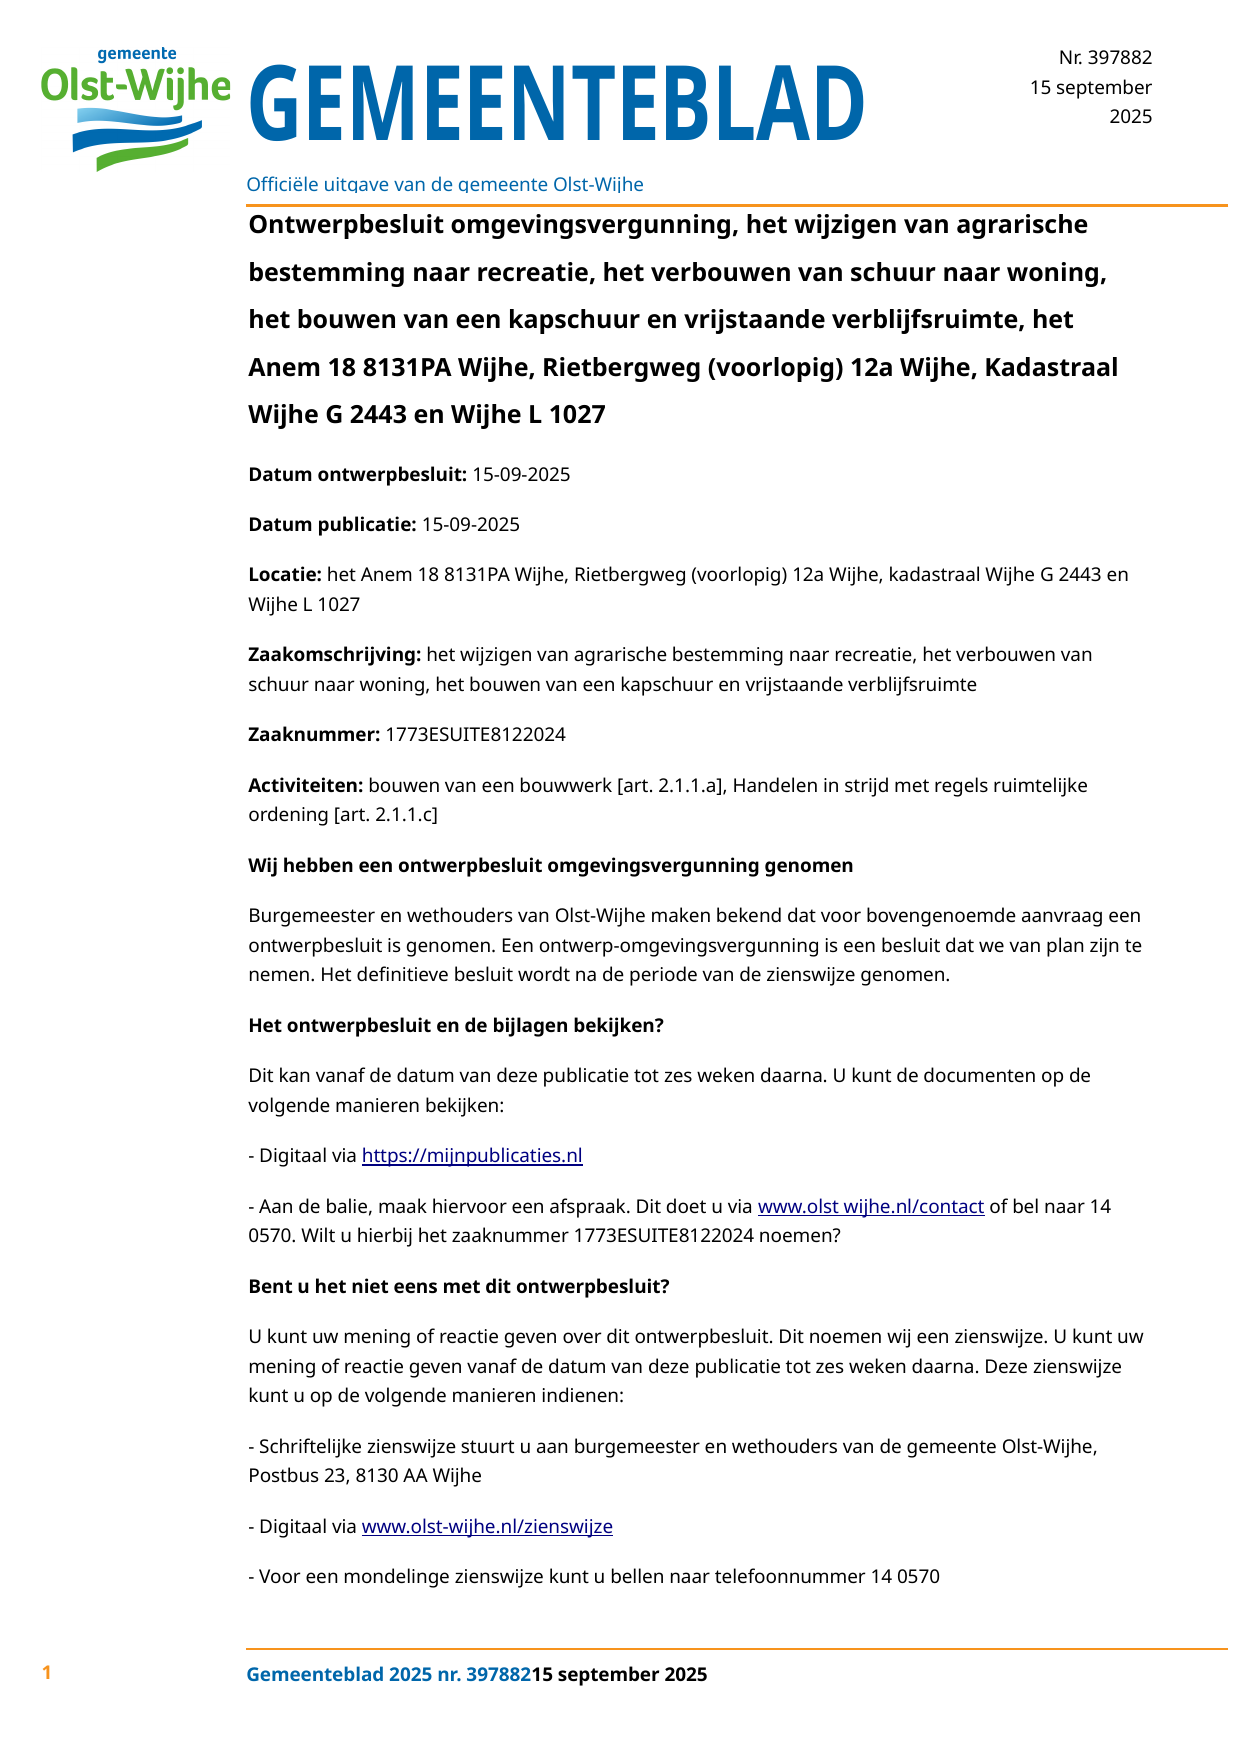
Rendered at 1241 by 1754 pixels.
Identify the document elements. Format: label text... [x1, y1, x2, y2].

text Dit kan vanaf de datum van deze publicatie tot zes weken daarna. U kunt de documenten op de volgende manieren bekijken: [248, 1062, 1152, 1118]
text Wij hebben een ontwerpbesluit omgevingsvergunning genomen [248, 852, 1152, 878]
text Datum ontwerpbesluit: 15-09-2025 [248, 461, 1152, 486]
picture [41, 47, 231, 172]
text - Schriftelijke zienswijze stuurt u aan burgemeester en wethouders van de gemeente Olst-Wijhe, Postbus 23, 8130 AA Wijhe [248, 1433, 1152, 1488]
text Zaaknummer: 1773ESUITE8122024 [248, 722, 1152, 747]
text Zaakomschrijving: het wijzigen van agrarische bestemming naar recreatie, het verbouwen van schuur naar woning, het bouwen van een kapschuur en vrijstaande verblijfsruimte [248, 642, 1152, 697]
text - Digitaal via www.olst-wijhe.nl/zienswijze [248, 1513, 1152, 1538]
text - Aan de balie, maak hiervoor een afspraak. Dit doet u via www.olst wijhe.nl/contact of bel naar 14 0570. Wilt u hierbij het zaaknummer 1773ESUITE8122024 noemen? [248, 1193, 1152, 1248]
text Burgemeester en wethouders van Olst-Wijhe maken bekend dat voor bovengenoemde aanvraag een ontwerpbesluit is genomen. Een ontwerp-omgevingsvergunning is een besluit dat we van plan zijn te nemen. Het definitieve besluit wordt na de periode van de zienswijze genomen. [248, 902, 1152, 987]
text Ontwerpbesluit omgevingsvergunning, het wijzigen van agrarische bestemming naar recreatie, het verbouwen van schuur naar woning, het bouwen van een kapschuur en vrijstaande verblijfsruimte, het Anem 18 8131PA Wijhe, Rietbergweg (voorlopig) 12a Wijhe, Kadastraal Wijhe G 2443 en Wijhe L 1027 [248, 207, 1152, 431]
text Datum publicatie: 15-09-2025 [248, 511, 1152, 537]
text Activiteiten: bouwen van een bouwwerk [art. 2.1.1.a], Handelen in strijd met regels ruimtelijke ordening [art. 2.1.1.c] [248, 772, 1152, 827]
text - Digitaal via https://mijnpublicaties.nl [248, 1142, 1152, 1168]
text Het ontwerpbesluit en de bijlagen bekijken? [248, 1012, 1152, 1038]
text Bent u het niet eens met dit ontwerpbesluit? [248, 1273, 1152, 1298]
text Locatie: het Anem 18 8131PA Wijhe, Rietbergweg (voorlopig) 12a Wijhe, kadastraal Wijhe G 2443 en Wijhe L 1027 [248, 562, 1152, 617]
text U kunt uw mening of reactie geven over dit ontwerpbesluit. Dit noemen wij een zienswijze. U kunt uw mening of reactie geven vanaf de datum van deze publicatie tot zes weken daarna. Deze zienswijze kunt u op de volgende manieren indienen: [248, 1323, 1152, 1408]
text - Voor een mondelinge zienswijze kunt u bellen naar telefoonnummer 14 0570 [248, 1563, 1152, 1589]
